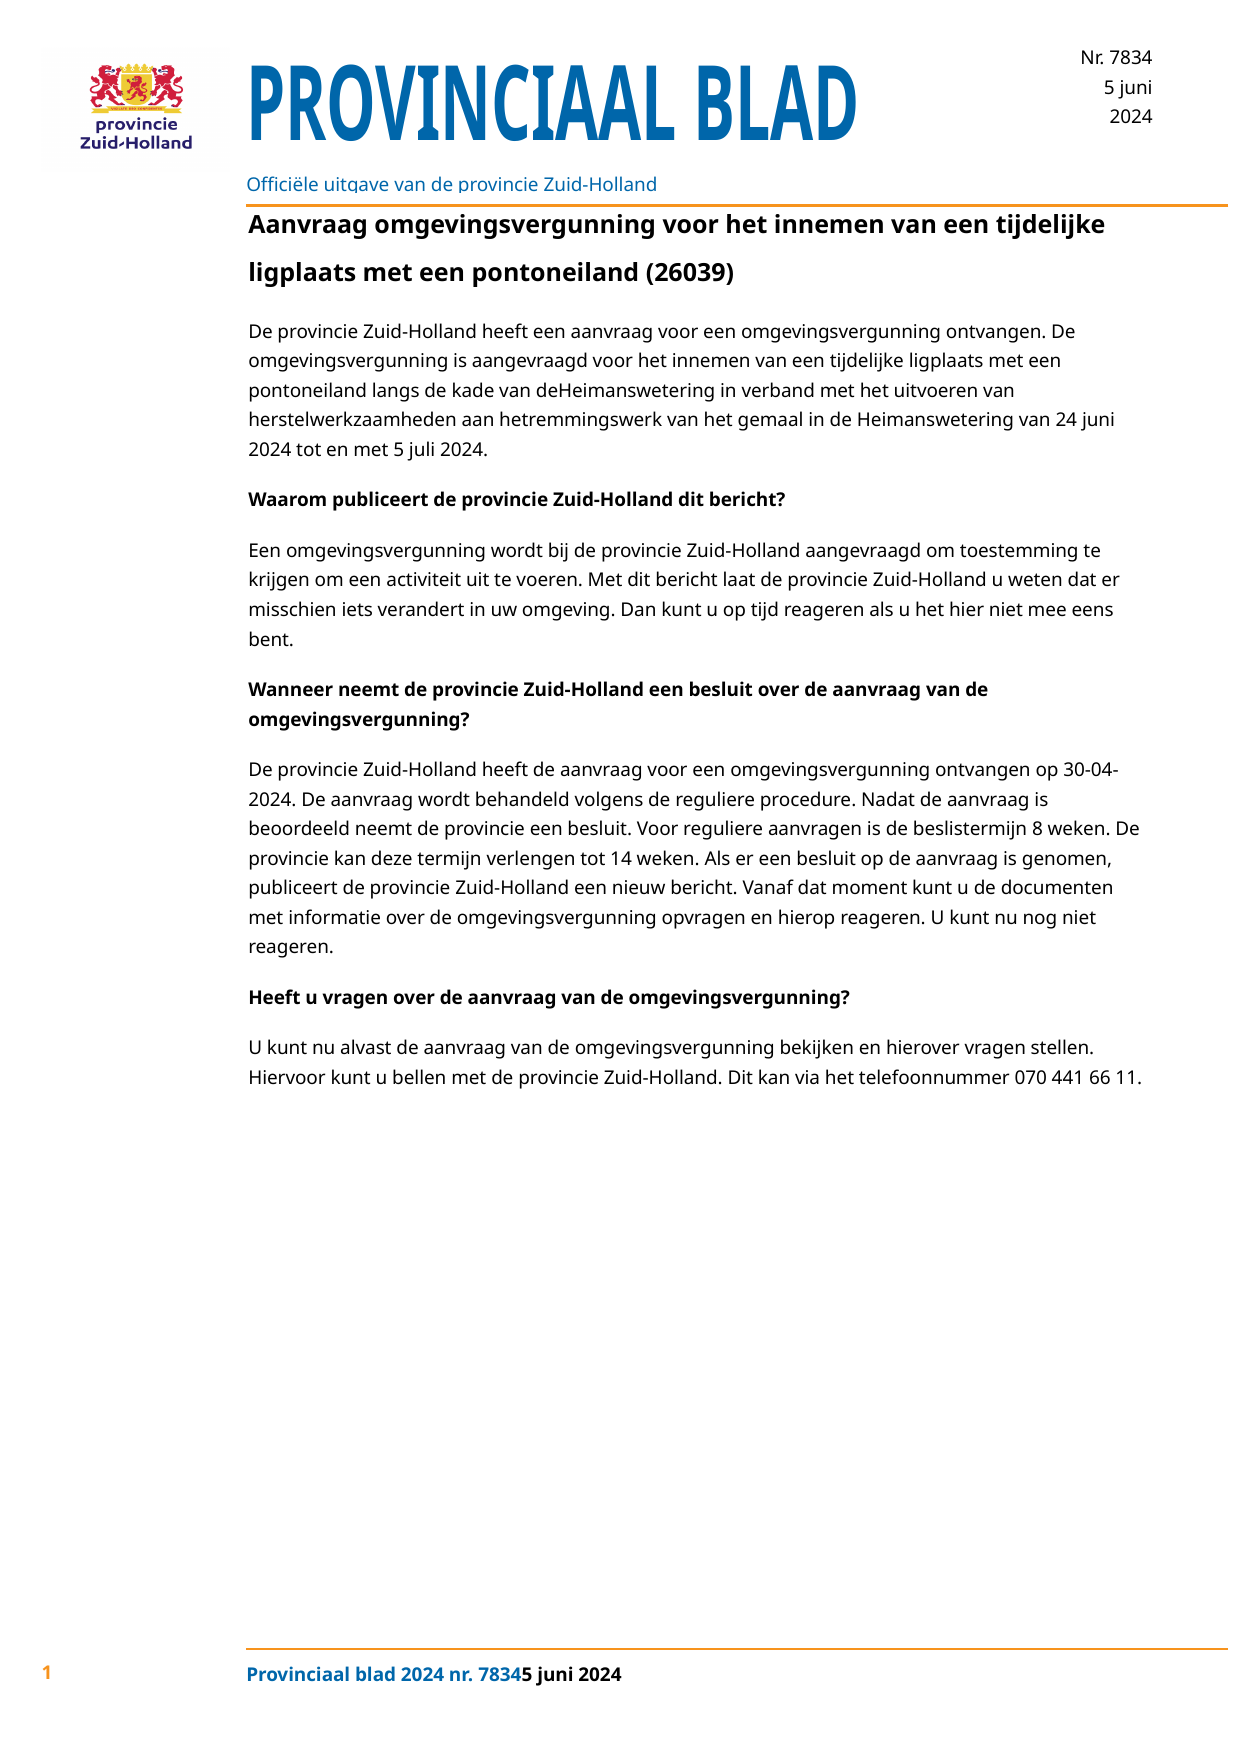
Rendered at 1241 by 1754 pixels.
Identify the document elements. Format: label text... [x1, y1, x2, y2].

text Een omgevingsvergunning wordt bij de provincie Zuid-Holland aangevraagd om toestemming te krijgen om een activiteit uit te voeren. Met dit bericht laat de provincie Zuid-Holland u weten dat er misschien iets verandert in uw omgeving. Dan kunt u op tijd reageren als u het hier niet mee eens bent. [248, 537, 1152, 652]
text De provincie Zuid-Holland heeft de aanvraag voor een omgevingsvergunning ontvangen op 30-04-2024. De aanvraag wordt behandeld volgens de reguliere procedure. Nadat de aanvraag is beoordeeld neemt de provincie een besluit. Voor reguliere aanvragen is de beslistermijn 8 weken. De provincie kan deze termijn verlengen tot 14 weken. Als er een besluit op de aanvraag is genomen, publiceert de provincie Zuid-Holland een nieuw bericht. Vanaf dat moment kunt u de documenten met informatie over de omgevingsvergunning opvragen en hierop reageren. U kunt nu nog niet reageren. [248, 756, 1152, 959]
text Wanneer neemt de provincie Zuid-Holland een besluit over de aanvraag van de omgevingsvergunning? [248, 676, 1152, 732]
text De provincie Zuid-Holland heeft een aanvraag voor een omgevingsvergunning ontvangen. De omgevingsvergunning is aangevraagd voor het innemen van een tijdelijke ligplaats met een pontoneiland langs de kade van deHeimanswetering in verband met het uitvoeren van herstelwerkzaamheden aan hetremmingswerk van het gemaal in de Heimanswetering van 24 juni 2024 tot en met 5 juli 2024. [248, 318, 1152, 462]
text U kunt nu alvast de aanvraag van de omgevingsvergunning bekijken en hierover vragen stellen. Hiervoor kunt u bellen met de provincie Zuid-Holland. Dit kan via het telefoonnummer 070 441 66 11. [248, 1034, 1152, 1090]
text Aanvraag omgevingsvergunning voor het innemen van een tijdelijke ligplaats met een pontoneiland (26039) [248, 207, 1152, 288]
text Heeft u vragen over de aanvraag van de omgevingsvergunning? [248, 984, 1152, 1010]
text Waarom publiceert de provincie Zuid-Holland dit bericht? [248, 487, 1152, 512]
picture [41, 47, 231, 172]
